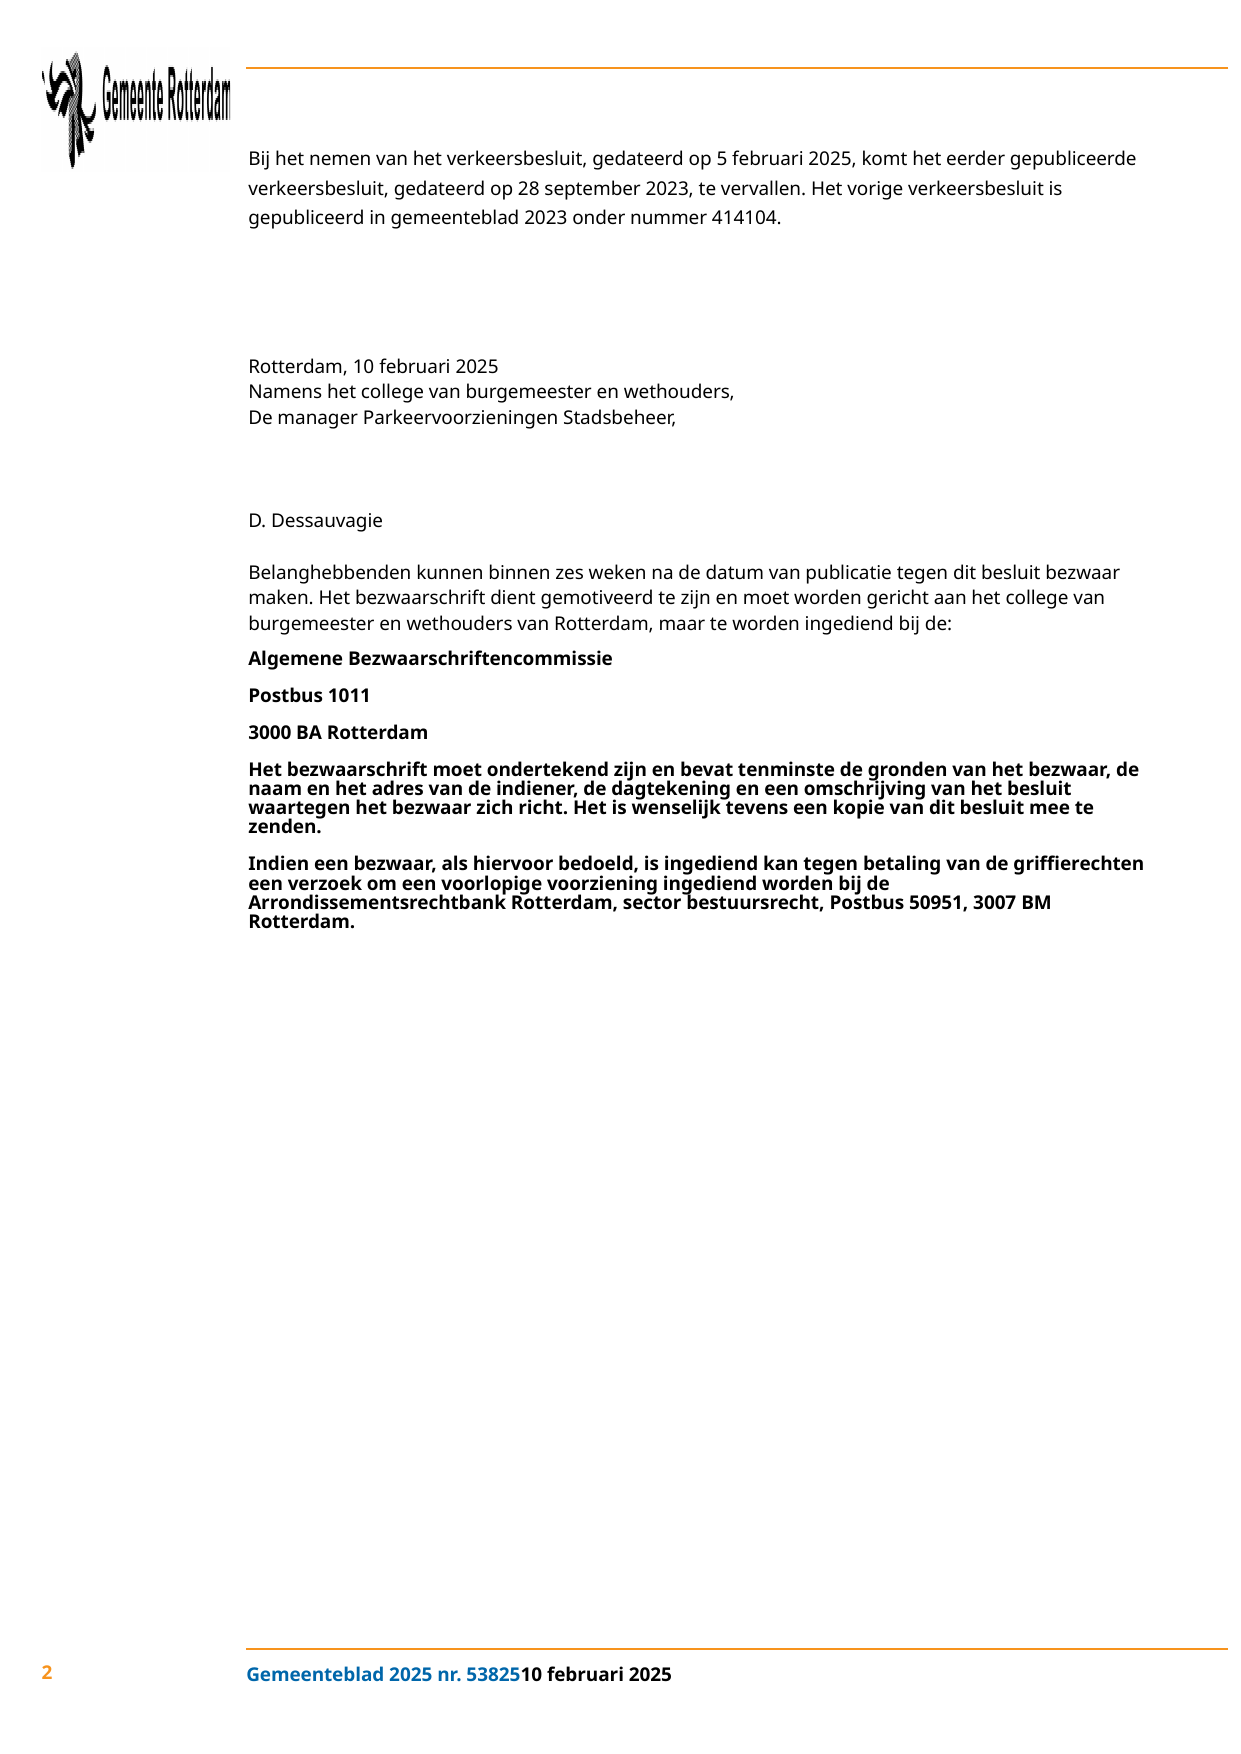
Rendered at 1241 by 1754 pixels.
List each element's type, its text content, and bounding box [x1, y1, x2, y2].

text Belanghebbenden kunnen binnen zes weken na de datum van publicatie tegen dit besluit bezwaar maken. Het bezwaarschrift dient gemotiveerd te zijn en moet worden gericht aan het college van burgemeester en wethouders van Rotterdam, maar te worden ingediend bij de: [248, 559, 1152, 636]
picture [41, 47, 231, 172]
text Postbus 1011 [248, 687, 1152, 706]
text Namens het college van burgemeester en wethouders, [248, 379, 1152, 404]
text 3000 BA Rotterdam [248, 724, 1152, 743]
text D. Dessauvagie [248, 507, 1152, 533]
text Indien een bezwaar, als hiervoor bedoeld, is ingediend kan tegen betaling van de griffierechten een verzoek om een voorlopige voorziening ingediend worden bij de Arrondissementsrechtbank Rotterdam, sector bestuursrecht, Postbus 50951, 3007 BM Rotterdam. [248, 855, 1152, 932]
text Bij het nemen van het verkeersbesluit, gedateerd op 5 februari 2025, komt het eerder gepubliceerde verkeersbesluit, gedateerd op 28 september 2023, te vervallen. Het vorige verkeersbesluit is gepubliceerd in gemeenteblad 2023 onder nummer 414104. [248, 145, 1152, 230]
text Algemene Bezwaarschriftencommissie [248, 650, 1152, 669]
text Het bezwaarschrift moet ondertekend zijn en bevat tenminste de gronden van het bezwaar, de naam en het adres van de indiener, de dagtekening en een omschrijving van het besluit waartegen het bezwaar zich richt. Het is wenselijk tevens een kopie van dit besluit mee te zenden. [248, 761, 1152, 838]
text Rotterdam, 10 februari 2025 [248, 353, 1152, 379]
text De manager Parkeervoorzieningen Stadsbeheer, [248, 404, 1152, 430]
